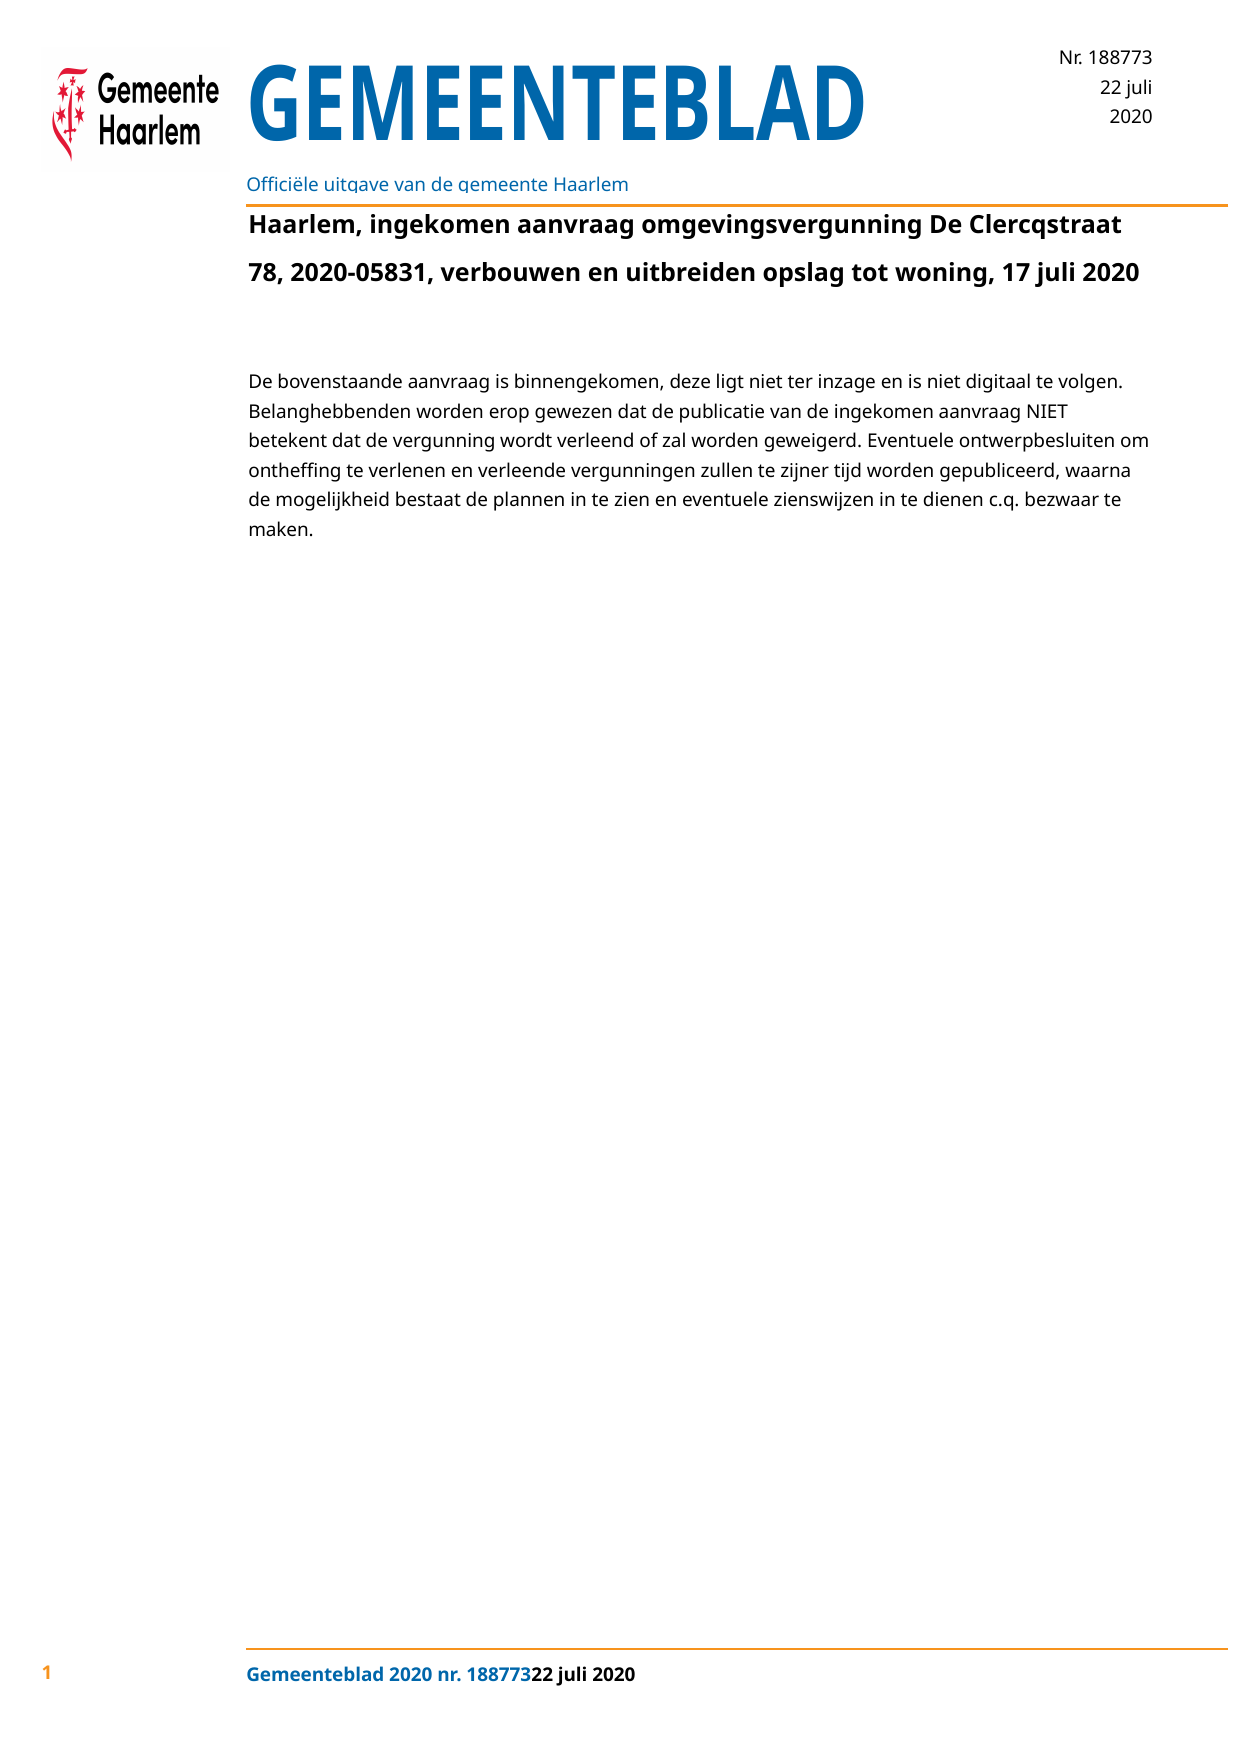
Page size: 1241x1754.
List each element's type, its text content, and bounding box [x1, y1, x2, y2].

text De bovenstaande aanvraag is binnengekomen, deze ligt niet ter inzage en is niet digitaal te volgen. Belanghebbenden worden erop gewezen dat de publicatie van de ingekomen aanvraag NIET betekent dat de vergunning wordt verleend of zal worden geweigerd. Eventuele ontwerpbesluiten om ontheffing te verlenen en verleende vergunningen zullen te zijner tijd worden gepubliceerd, waarna de mogelijkheid bestaat de plannen in te zien en eventuele zienswijzen in te dienen c.q. bezwaar te maken. [248, 368, 1152, 542]
text Haarlem, ingekomen aanvraag omgevingsvergunning De Clercqstraat 78, 2020-05831, verbouwen en uitbreiden opslag tot woning, 17 juli 2020 [248, 207, 1152, 288]
picture [41, 47, 231, 172]
